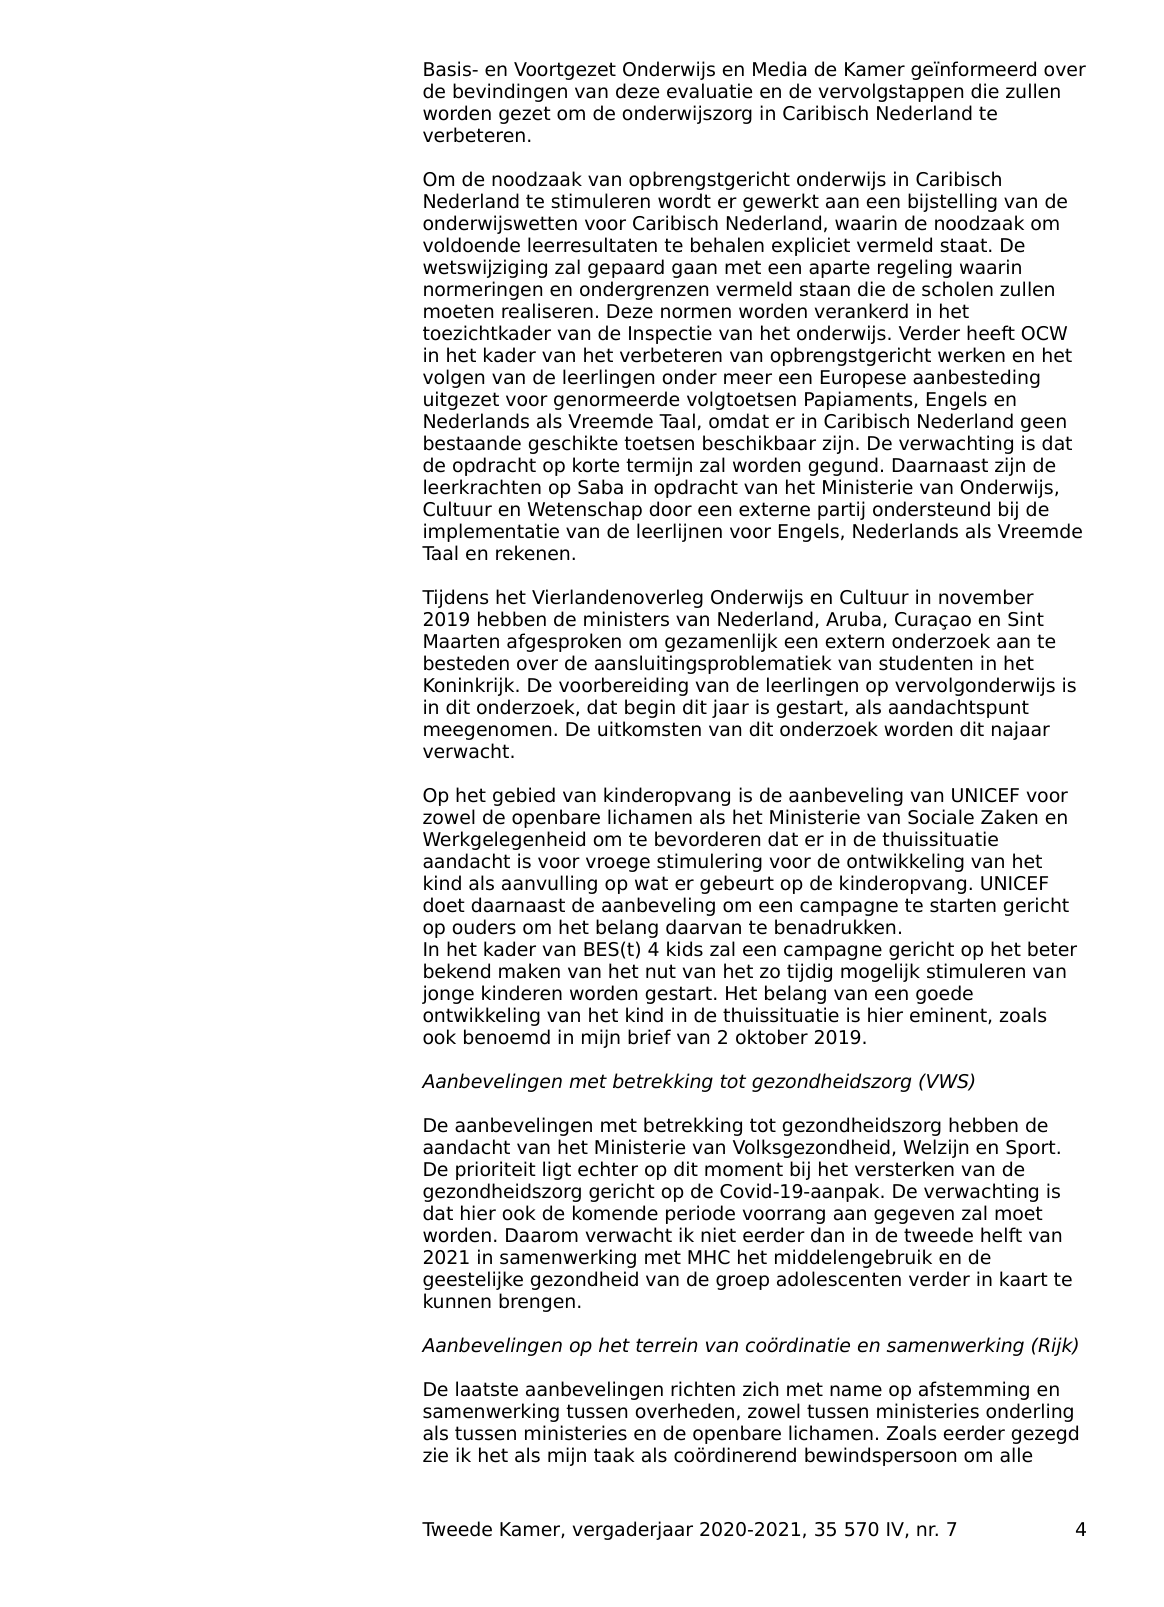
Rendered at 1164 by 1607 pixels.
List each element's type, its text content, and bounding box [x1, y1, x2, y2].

text De laatste aanbevelingen richten zich met name op afstemming en samenwerking tussen overheden, zowel tussen ministeries onderling als tussen ministeries en de openbare lichamen. Zoals eerder gezegd zie ik het als mijn taak als coördinerend bewindspersoon om alle [422, 1379, 1087, 1467]
text Basis- en Voortgezet Onderwijs en Media de Kamer geïnformeerd over de bevindingen van deze evaluatie en de vervolgstappen die zullen worden gezet om de onderwijszorg in Caribisch Nederland te verbeteren. [422, 59, 1087, 147]
subtitle Aanbevelingen met betrekking tot gezondheidszorg (VWS) [422, 1071, 1087, 1093]
text Tijdens het Vierlandenoverleg Onderwijs en Cultuur in november 2019 hebben de ministers van Nederland, Aruba, Curaçao en Sint Maarten afgesproken om gezamenlijk een extern onderzoek aan te besteden over de aansluitingsproblematiek van studenten in het Koninkrijk. De voorbereiding van de leerlingen op vervolgonderwijs is in dit onderzoek, dat begin dit jaar is gestart, als aandachtspunt meegenomen. De uitkomsten van dit onderzoek worden dit najaar verwacht. [422, 587, 1087, 763]
text Op het gebied van kinderopvang is de aanbeveling van UNICEF voor zowel de openbare lichamen als het Ministerie van Sociale Zaken en Werkgelegenheid om te bevorderen dat er in de thuissituatie aandacht is voor vroege stimulering voor de ontwikkeling van het kind als aanvulling op wat er gebeurt op de kinderopvang. UNICEF doet daarnaast de aanbeveling om een campagne te starten gericht op ouders om het belang daarvan te benadrukken. [422, 785, 1087, 939]
text In het kader van BES(t) 4 kids zal een campagne gericht op het beter bekend maken van het nut van het zo tijdig mogelijk stimuleren van jonge kinderen worden gestart. Het belang van een goede ontwikkeling van het kind in de thuissituatie is hier eminent, zoals ook benoemd in mijn brief van 2 oktober 2019. [422, 939, 1087, 1049]
subtitle Aanbevelingen op het terrein van coördinatie en samenwerking (Rijk) [422, 1335, 1087, 1357]
text De aanbevelingen met betrekking tot gezondheidszorg hebben de aandacht van het Ministerie van Volksgezondheid, Welzijn en Sport. De prioriteit ligt echter op dit moment bij het versterken van de gezondheidszorg gericht op de Covid-19-aanpak. De verwachting is dat hier ook de komende periode voorrang aan gegeven zal moet worden. Daarom verwacht ik niet eerder dan in de tweede helft van 2021 in samenwerking met MHC het middelengebruik en de geestelijke gezondheid van de groep adolescenten verder in kaart te kunnen brengen. [422, 1115, 1087, 1313]
text Om de noodzaak van opbrengstgericht onderwijs in Caribisch Nederland te stimuleren wordt er gewerkt aan een bijstelling van de onderwijswetten voor Caribisch Nederland, waarin de noodzaak om voldoende leerresultaten te behalen expliciet vermeld staat. De wetswijziging zal gepaard gaan met een aparte regeling waarin normeringen en ondergrenzen vermeld staan die de scholen zullen moeten realiseren. Deze normen worden verankerd in het toezichtkader van de Inspectie van het onderwijs. Verder heeft OCW in het kader van het verbeteren van opbrengstgericht werken en het volgen van de leerlingen onder meer een Europese aanbesteding uitgezet voor genormeerde volgtoetsen Papiaments, Engels en Nederlands als Vreemde Taal, omdat er in Caribisch Nederland geen bestaande geschikte toetsen beschikbaar zijn. De verwachting is dat de opdracht op korte termijn zal worden gegund. Daarnaast zijn de leerkrachten op Saba in opdracht van het Ministerie van Onderwijs, Cultuur en Wetenschap door een externe partij ondersteund bij de implementatie van de leerlijnen voor Engels, Nederlands als Vreemde Taal en rekenen. [422, 169, 1087, 565]
